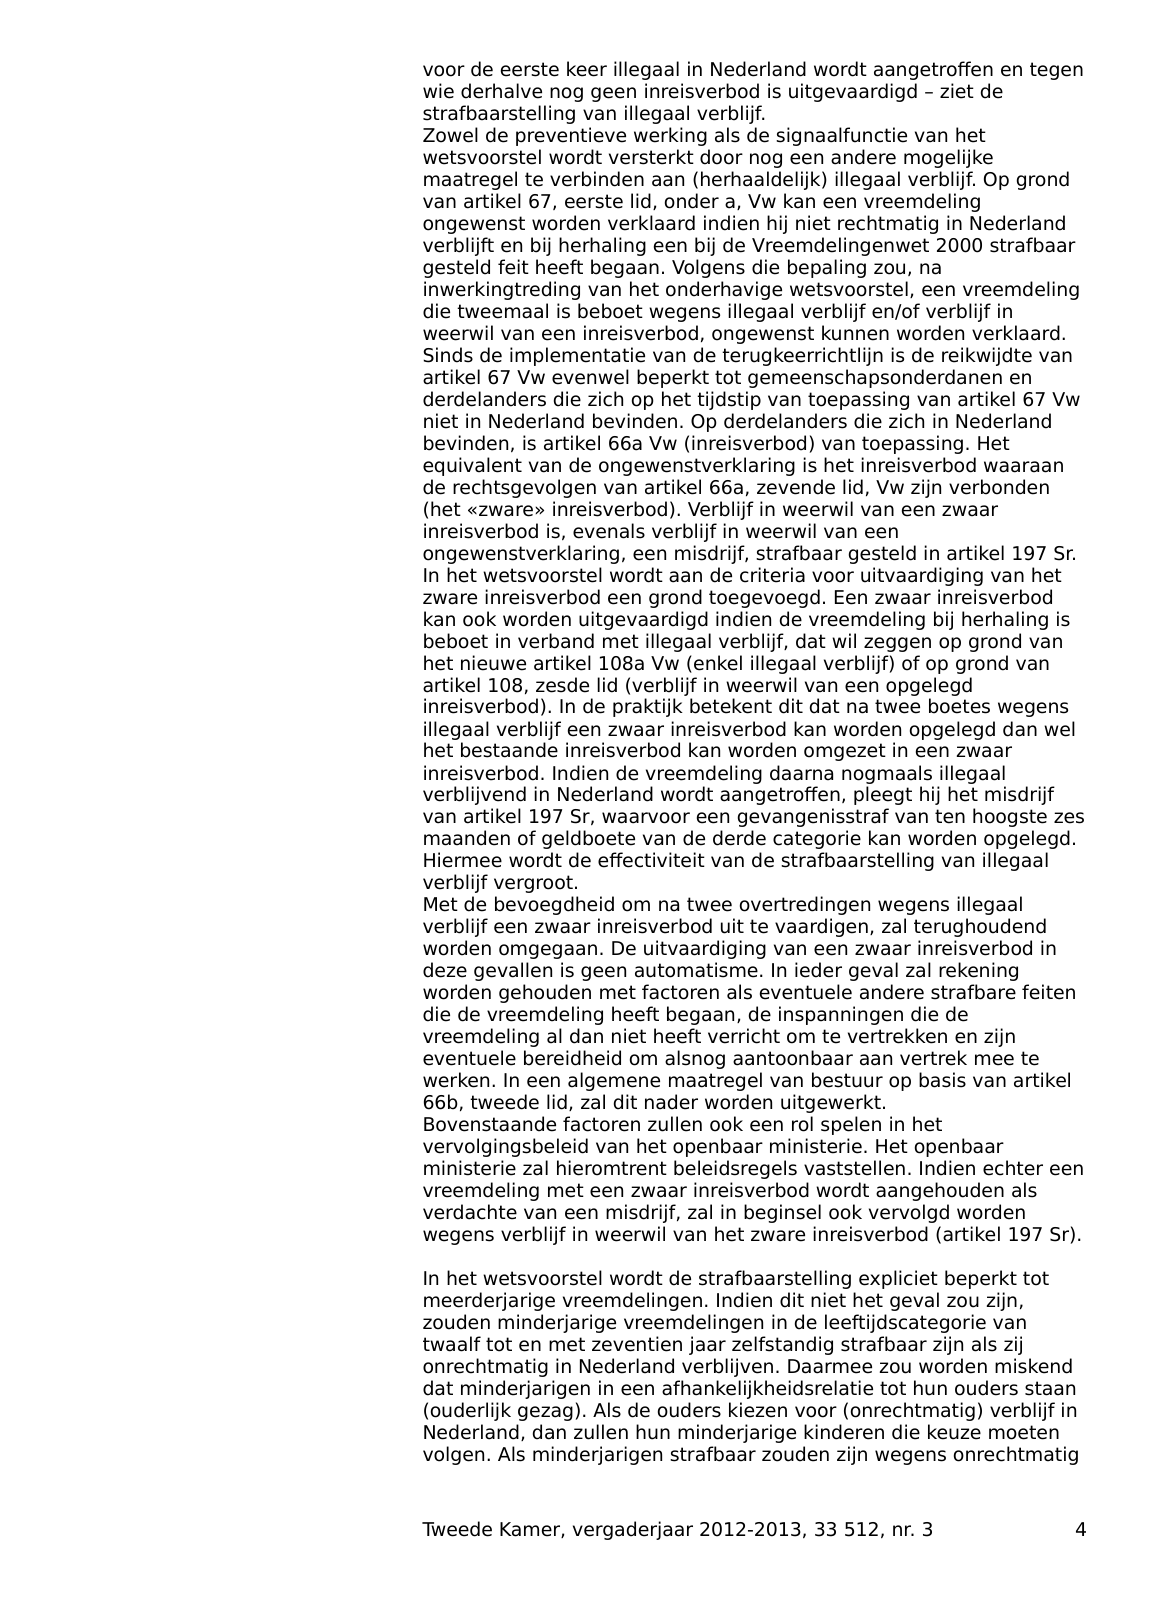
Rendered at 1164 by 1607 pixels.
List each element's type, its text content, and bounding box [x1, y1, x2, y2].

text In het wetsvoorstel wordt aan de criteria voor uitvaardiging van het zware inreisverbod een grond toegevoegd. Een zwaar inreisverbod kan ook worden uitgevaardigd indien de vreemdeling bij herhaling is beboet in verband met illegaal verblijf, dat wil zeggen op grond van het nieuwe artikel 108a Vw (enkel illegaal verblijf) of op grond van artikel 108, zesde lid (verblijf in weerwil van een opgelegd inreisverbod). In de praktijk betekent dit dat na twee boetes wegens illegaal verblijf een zwaar inreisverbod kan worden opgelegd dan wel het bestaande inreisverbod kan worden omgezet in een zwaar inreisverbod. Indien de vreemdeling daarna nogmaals illegaal verblijvend in Nederland wordt aangetroffen, pleegt hij het misdrijf van artikel 197 Sr, waarvoor een gevangenisstraf van ten hoogste zes maanden of geldboete van de derde categorie kan worden opgelegd. Hiermee wordt de effectiviteit van de strafbaarstelling van illegaal verblijf vergroot. [422, 564, 1087, 894]
text voor de eerste keer illegaal in Nederland wordt aangetroffen en tegen wie derhalve nog geen inreisverbod is uitgevaardigd – ziet de strafbaarstelling van illegaal verblijf. [422, 59, 1087, 125]
text Zowel de preventieve werking als de signaalfunctie van het wetsvoorstel wordt versterkt door nog een andere mogelijke maatregel te verbinden aan (herhaaldelijk) illegaal verblijf. Op grond van artikel 67, eerste lid, onder a, Vw kan een vreemdeling ongewenst worden verklaard indien hij niet rechtmatig in Nederland verblijft en bij herhaling een bij de Vreemdelingenwet 2000 strafbaar gesteld feit heeft begaan. Volgens die bepaling zou, na inwerkingtreding van het onderhavige wetsvoorstel, een vreemdeling die tweemaal is beboet wegens illegaal verblijf en/of verblijf in weerwil van een inreisverbod, ongewenst kunnen worden verklaard. Sinds de implementatie van de terugkeerrichtlijn is de reikwijdte van artikel 67 Vw evenwel beperkt tot gemeenschapsonderdanen en derdelanders die zich op het tijdstip van toepassing van artikel 67 Vw niet in Nederland bevinden. Op derdelanders die zich in Nederland bevinden, is artikel 66a Vw (inreisverbod) van toepassing. Het equivalent van de ongewenstverklaring is het inreisverbod waaraan de rechtsgevolgen van artikel 66a, zevende lid, Vw zijn verbonden (het «zware» inreisverbod). Verblijf in weerwil van een zwaar inreisverbod is, evenals verblijf in weerwil van een ongewenstverklaring, een misdrijf, strafbaar gesteld in artikel 197 Sr. [422, 125, 1087, 564]
text Met de bevoegdheid om na twee overtredingen wegens illegaal verblijf een zwaar inreisverbod uit te vaardigen, zal terughoudend worden omgegaan. De uitvaardiging van een zwaar inreisverbod in deze gevallen is geen automatisme. In ieder geval zal rekening worden gehouden met factoren als eventuele andere strafbare feiten die de vreemdeling heeft begaan, de inspanningen die de vreemdeling al dan niet heeft verricht om te vertrekken en zijn eventuele bereidheid om alsnog aantoonbaar aan vertrek mee te werken. In een algemene maatregel van bestuur op basis van artikel 66b, tweede lid, zal dit nader worden uitgewerkt. [422, 894, 1087, 1114]
text In het wetsvoorstel wordt de strafbaarstelling expliciet beperkt tot meerderjarige vreemdelingen. Indien dit niet het geval zou zijn, zouden minderjarige vreemdelingen in de leeftijdscategorie van twaalf tot en met zeventien jaar zelfstandig strafbaar zijn als zij onrechtmatig in Nederland verblijven. Daarmee zou worden miskend dat minderjarigen in een afhankelijkheidsrelatie tot hun ouders staan (ouderlijk gezag). Als de ouders kiezen voor (onrechtmatig) verblijf in Nederland, dan zullen hun minderjarige kinderen die keuze moeten volgen. Als minderjarigen strafbaar zouden zijn wegens onrechtmatig [422, 1268, 1087, 1466]
text Bovenstaande factoren zullen ook een rol spelen in het vervolgingsbeleid van het openbaar ministerie. Het openbaar ministerie zal hieromtrent beleidsregels vaststellen. Indien echter een vreemdeling met een zwaar inreisverbod wordt aangehouden als verdachte van een misdrijf, zal in beginsel ook vervolgd worden wegens verblijf in weerwil van het zware inreisverbod (artikel 197 Sr). [422, 1114, 1087, 1246]
